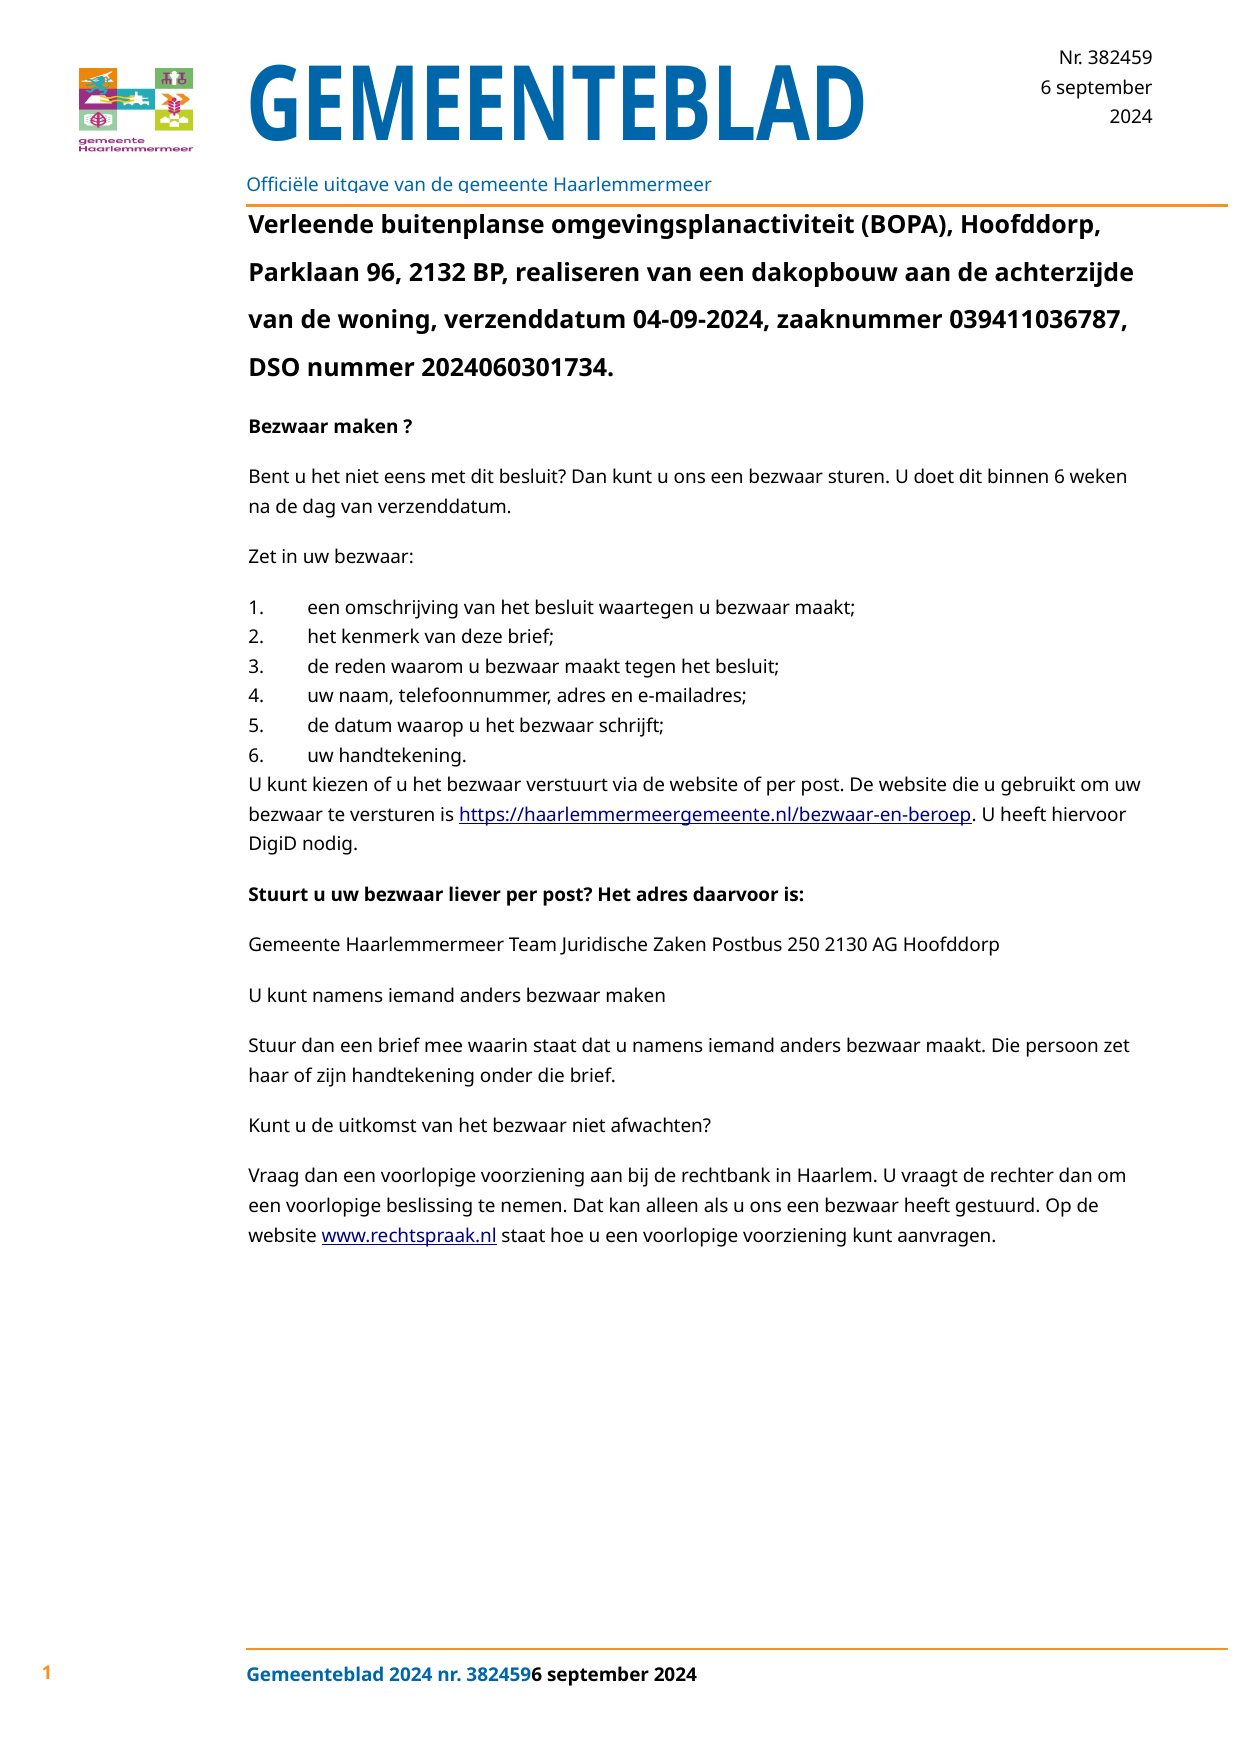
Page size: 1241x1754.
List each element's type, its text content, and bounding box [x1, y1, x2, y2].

text Gemeente Haarlemmermeer Team Juridische Zaken Postbus 250 2130 AG Hoofddorp [248, 931, 1152, 957]
list uw handtekening. [248, 742, 1152, 768]
text Zet in uw bezwaar: [248, 543, 1152, 569]
list het kenmerk van deze brief; [248, 623, 1152, 649]
list uw naam, telefoonnummer, adres en e-mailadres; [248, 683, 1152, 708]
text Verleende buitenplanse omgevingsplanactiviteit (BOPA), Hoofddorp, Parklaan 96, 2132 BP, realiseren van een dakopbouw aan de achterzijde van de woning, verzenddatum 04-09-2024, zaaknummer 039411036787, DSO nummer 2024060301734. [248, 207, 1152, 384]
picture [41, 47, 231, 172]
text Bezwaar maken ? [248, 413, 1152, 439]
text Bent u het niet eens met dit besluit? Dan kunt u ons een bezwaar sturen. U doet dit binnen 6 weken na de dag van verzenddatum. [248, 463, 1152, 519]
list een omschrijving van het besluit waartegen u bezwaar maakt; [248, 594, 1152, 620]
text Stuur dan een brief mee waarin staat dat u namens iemand anders bezwaar maakt. Die persoon zet haar of zijn handtekening onder die brief. [248, 1032, 1152, 1088]
text Stuurt u uw bezwaar liever per post? Het adres daarvoor is: [248, 881, 1152, 907]
text U kunt kiezen of u het bezwaar verstuurt via de website of per post. De website die u gebruikt om uw bezwaar te versturen is https://haarlemmermeergemeente.nl/bezwaar-en-beroep. U heeft hiervoor DigiD nodig. [248, 771, 1152, 856]
text Kunt u de uitkomst van het bezwaar niet afwachten? [248, 1112, 1152, 1138]
list de reden waarom u bezwaar maakt tegen het besluit; [248, 653, 1152, 679]
list de datum waarop u het bezwaar schrijft; [248, 712, 1152, 738]
text Vraag dan een voorlopige voorziening aan bij de rechtbank in Haarlem. U vraagt de rechter dan om een voorlopige beslissing te nemen. Dat kan alleen als u ons een bezwaar heeft gestuurd. Op de website www.rechtspraak.nl staat hoe u een voorlopige voorziening kunt aanvragen. [248, 1163, 1152, 1248]
text U kunt namens iemand anders bezwaar maken [248, 982, 1152, 1008]
